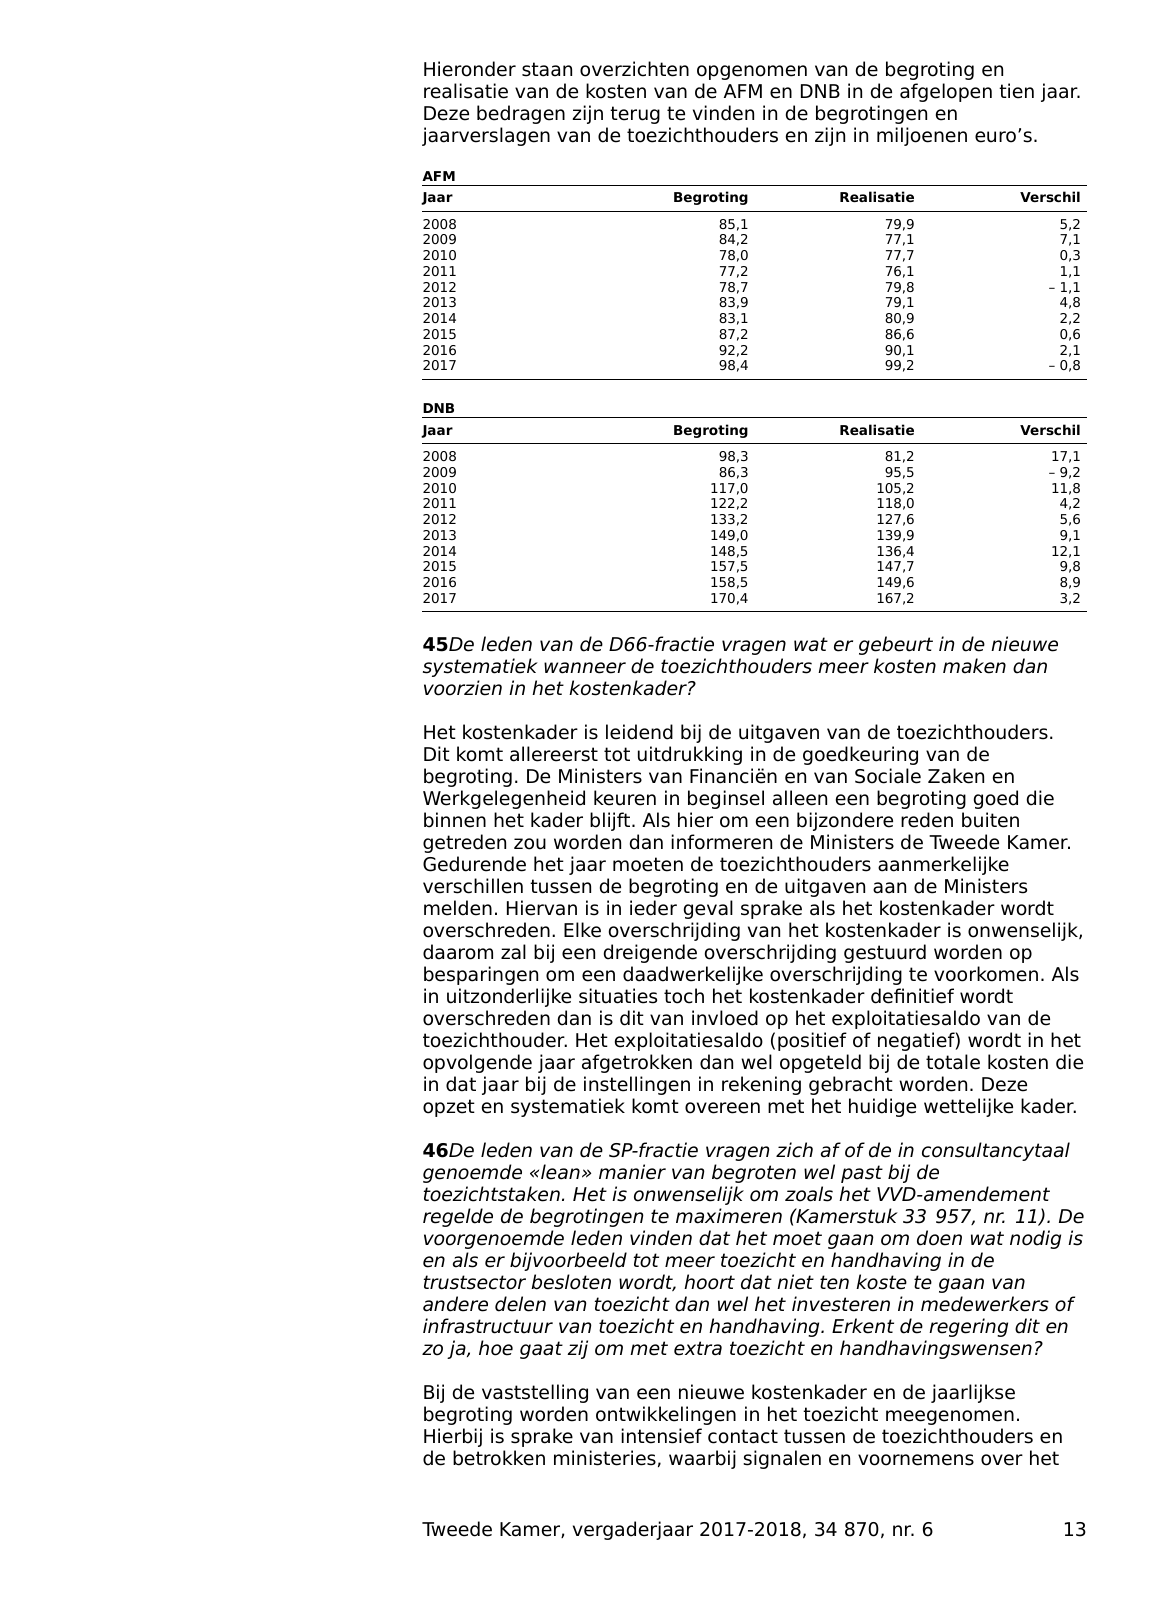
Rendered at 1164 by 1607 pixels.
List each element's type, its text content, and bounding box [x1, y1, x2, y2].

table_cell 127,6 [754, 512, 921, 528]
table_cell 81,2 [754, 444, 921, 465]
table_cell 83,1 [588, 311, 754, 327]
table_cell 2015 [422, 327, 588, 342]
table_cell 86,3 [588, 465, 754, 480]
table_cell 2014 [422, 311, 588, 327]
table_cell 2013 [422, 295, 588, 311]
table_cell 78,0 [588, 248, 754, 264]
table_cell 0,3 [921, 248, 1087, 264]
table_cell 85,1 [588, 212, 754, 232]
table_cell 86,6 [754, 327, 921, 342]
table_cell 87,2 [588, 327, 754, 342]
table_cell 0,6 [921, 327, 1087, 342]
table_cell 2012 [422, 279, 588, 295]
table_cell 149,6 [754, 575, 921, 591]
text Bij de vaststelling van een nieuwe kostenkader en de jaarlijkse begroting worden ontwikkelingen in het toezicht meegenomen. Hierbij is sprake van intensief contact tussen de toezichthouders en de betrokken ministeries, waarbij signalen en voornemens over het [422, 1382, 1087, 1470]
table_cell Verschil [921, 186, 1087, 211]
table_cell 2008 [422, 444, 588, 465]
table_cell 148,5 [588, 543, 754, 559]
table_cell – 0,8 [921, 358, 1087, 378]
table_cell 79,8 [754, 279, 921, 295]
table_cell 8,9 [921, 575, 1087, 591]
table_cell 92,2 [588, 342, 754, 358]
table_cell 2009 [422, 232, 588, 248]
table_cell 17,1 [921, 444, 1087, 465]
table_cell 79,1 [754, 295, 921, 311]
table_cell 2,2 [921, 311, 1087, 327]
table_cell Begroting [588, 186, 754, 211]
table_cell 95,5 [754, 465, 921, 480]
table_cell 4,2 [921, 496, 1087, 512]
table_cell 12,1 [921, 543, 1087, 559]
table_cell 149,0 [588, 528, 754, 543]
table_cell 133,2 [588, 512, 754, 528]
table_cell 7,1 [921, 232, 1087, 248]
table_cell Realisatie [754, 186, 921, 211]
table_cell 2017 [422, 591, 588, 611]
table_cell 76,1 [754, 264, 921, 279]
table_cell 157,5 [588, 559, 754, 575]
table_cell 77,1 [754, 232, 921, 248]
table_cell 2012 [422, 512, 588, 528]
table_cell Begroting [588, 418, 754, 443]
table_cell 2017 [422, 358, 588, 378]
text 46De leden van de SP-fractie vragen zich af of de in consultancytaal genoemde «lean» manier van begroten wel past bij de toezichtstaken. Het is onwenselijk om zoals het VVD-amendement regelde de begrotingen te maximeren (Kamerstuk 33 957, nr. 11). De voorgenoemde leden vinden dat het moet gaan om doen wat nodig is en als er bijvoorbeeld tot meer toezicht en handhaving in de trustsector besloten wordt, hoort dat niet ten koste te gaan van andere delen van toezicht dan wel het investeren in medewerkers of infrastructuur van toezicht en handhaving. Erkent de regering dit en zo ja, hoe gaat zij om met extra toezicht en handhavingswensen? [422, 1140, 1087, 1360]
table_cell 158,5 [588, 575, 754, 591]
table_cell 2011 [422, 496, 588, 512]
text Het kostenkader is leidend bij de uitgaven van de toezichthouders. Dit komt allereerst tot uitdrukking in de goedkeuring van de begroting. De Ministers van Financiën en van Sociale Zaken en Werkgelegenheid keuren in beginsel alleen een begroting goed die binnen het kader blijft. Als hier om een bijzondere reden buiten getreden zou worden dan informeren de Ministers de Tweede Kamer. Gedurende het jaar moeten de toezichthouders aanmerkelijke verschillen tussen de begroting en de uitgaven aan de Ministers melden. Hiervan is in ieder geval sprake als het kostenkader wordt overschreden. Elke overschrijding van het kostenkader is onwenselijk, daarom zal bij een dreigende overschrijding gestuurd worden op besparingen om een daadwerkelijke overschrijding te voorkomen. Als in uitzonderlijke situaties toch het kostenkader definitief wordt overschreden dan is dit van invloed op het exploitatiesaldo van de toezichthouder. Het exploitatiesaldo (positief of negatief) wordt in het opvolgende jaar afgetrokken dan wel opgeteld bij de totale kosten die in dat jaar bij de instellingen in rekening gebracht worden. Deze opzet en systematiek komt overeen met het huidige wettelijke kader. [422, 722, 1087, 1118]
table_cell 98,3 [588, 444, 754, 465]
table_cell 2,1 [921, 342, 1087, 358]
table_cell 139,9 [754, 528, 921, 543]
table_cell 2009 [422, 465, 588, 480]
table_cell 3,2 [921, 591, 1087, 611]
table_cell 2016 [422, 575, 588, 591]
table_cell 2010 [422, 480, 588, 496]
table_cell 118,0 [754, 496, 921, 512]
table_cell 2008 [422, 212, 588, 232]
table_cell 77,2 [588, 264, 754, 279]
table_cell 79,9 [754, 212, 921, 232]
table_header DNB [422, 401, 1087, 417]
table_cell 170,4 [588, 591, 754, 611]
table_cell 2014 [422, 543, 588, 559]
table_cell 5,6 [921, 512, 1087, 528]
table_cell 2015 [422, 559, 588, 575]
table_cell 5,2 [921, 212, 1087, 232]
table_cell Jaar [422, 418, 588, 443]
table_cell Verschil [921, 418, 1087, 443]
table_cell 2016 [422, 342, 588, 358]
text 45De leden van de D66-fractie vragen wat er gebeurt in de nieuwe systematiek wanneer de toezichthouders meer kosten maken dan voorzien in het kostenkader? [422, 634, 1087, 700]
table_cell 167,2 [754, 591, 921, 611]
table_cell 80,9 [754, 311, 921, 327]
table_header AFM [422, 169, 1087, 184]
table_cell 11,8 [921, 480, 1087, 496]
table_cell Jaar [422, 186, 588, 211]
table_cell 2011 [422, 264, 588, 279]
table_cell 83,9 [588, 295, 754, 311]
table_cell 77,7 [754, 248, 921, 264]
table_cell 136,4 [754, 543, 921, 559]
table_cell – 9,2 [921, 465, 1087, 480]
text Hieronder staan overzichten opgenomen van de begroting en realisatie van de kosten van de AFM en DNB in de afgelopen tien jaar. Deze bedragen zijn terug te vinden in de begrotingen en jaarverslagen van de toezichthouders en zijn in miljoenen euro’s. [422, 59, 1087, 147]
table_cell 4,8 [921, 295, 1087, 311]
table_cell 2013 [422, 528, 588, 543]
table_cell 84,2 [588, 232, 754, 248]
table_cell 147,7 [754, 559, 921, 575]
table_cell 1,1 [921, 264, 1087, 279]
table_cell 90,1 [754, 342, 921, 358]
table_cell Realisatie [754, 418, 921, 443]
table_cell 98,4 [588, 358, 754, 378]
table_cell 78,7 [588, 279, 754, 295]
table_cell 117,0 [588, 480, 754, 496]
table_cell 105,2 [754, 480, 921, 496]
table_cell 9,1 [921, 528, 1087, 543]
table_cell 2010 [422, 248, 588, 264]
table_cell 99,2 [754, 358, 921, 378]
table_cell 122,2 [588, 496, 754, 512]
table_cell – 1,1 [921, 279, 1087, 295]
table_cell 9,8 [921, 559, 1087, 575]
